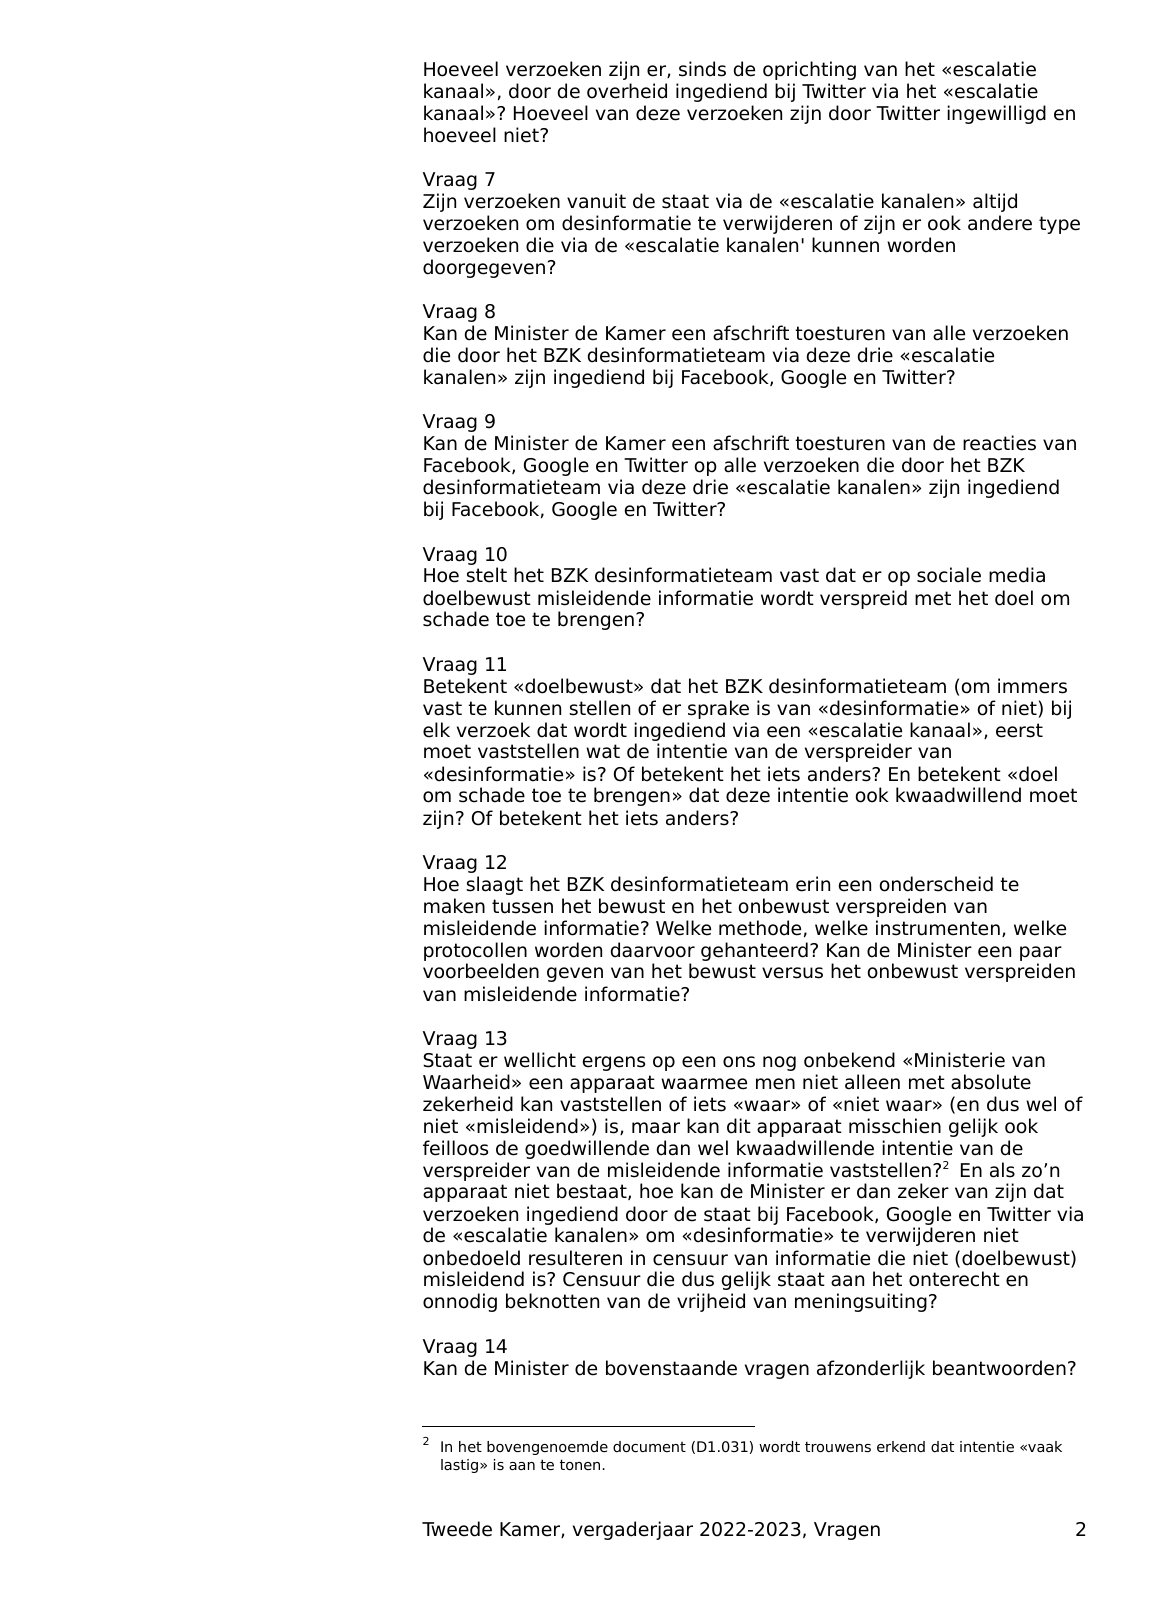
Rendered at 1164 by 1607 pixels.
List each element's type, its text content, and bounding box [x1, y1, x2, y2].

text Vraag 8 [422, 301, 1087, 323]
text Staat er wellicht ergens op een ons nog onbekend «Ministerie van Waarheid» een apparaat waarmee men niet alleen met absolute zekerheid kan vaststellen of iets «waar» of «niet waar» (en dus wel of niet «misleidend») is, maar kan dit apparaat misschien gelijk ook feilloos de goedwillende dan wel kwaadwillende intentie van de verspreider van de misleidende informatie vaststellen? En als zo’n apparaat niet bestaat, hoe kan de Minister er dan zeker van zijn dat verzoeken ingediend door de staat bij Facebook, Google en Twitter via de «escalatie kanalen» om «desinformatie» te verwijderen niet onbedoeld resulteren in censuur van informatie die niet (doelbewust) misleidend is? Censuur die dus gelijk staat aan het onterecht en onnodig beknotten van de vrijheid van meningsuiting? [422, 1049, 1087, 1313]
text Kan de Minister de bovenstaande vragen afzonderlijk beantwoorden? [422, 1357, 1087, 1379]
text Kan de Minister de Kamer een afschrift toesturen van alle verzoeken die door het BZK desinformatieteam via deze drie «escalatie kanalen» zijn ingediend bij Facebook, Google en Twitter? [422, 323, 1087, 389]
text Vraag 11 [422, 653, 1087, 676]
text Vraag 9 [422, 411, 1087, 433]
text Zijn verzoeken vanuit de staat via de «escalatie kanalen» altijd verzoeken om desinformatie te verwijderen of zijn er ook andere type verzoeken die via de «escalatie kanalen' kunnen worden doorgegeven? [422, 191, 1087, 279]
text Vraag 7 [422, 169, 1087, 191]
text Hoeveel verzoeken zijn er, sinds de oprichting van het «escalatie kanaal», door de overheid ingediend bij Twitter via het «escalatie kanaal»? Hoeveel van deze verzoeken zijn door Twitter ingewilligd en hoeveel niet? [422, 59, 1087, 147]
text Betekent «doelbewust» dat het BZK desinformatieteam (om immers vast te kunnen stellen of er sprake is van «desinformatie» of niet) bij elk verzoek dat wordt ingediend via een «escalatie kanaal», eerst moet vaststellen wat de intentie van de verspreider van «desinformatie» is? Of betekent het iets anders? En betekent «doel om schade toe te brengen» dat deze intentie ook kwaadwillend moet zijn? Of betekent het iets anders? [422, 676, 1087, 829]
text Vraag 14 [422, 1336, 1087, 1357]
text Hoe stelt het BZK desinformatieteam vast dat er op sociale media doelbewust misleidende informatie wordt verspreid met het doel om schade toe te brengen? [422, 565, 1087, 631]
text Vraag 13 [422, 1028, 1087, 1049]
text In het bovengenoemde document (D1.031) wordt trouwens erkend dat intentie «vaak lastig» is aan te tonen. [422, 1435, 1087, 1474]
text Vraag 10 [422, 543, 1087, 565]
text Kan de Minister de Kamer een afschrift toesturen van de reacties van Facebook, Google en Twitter op alle verzoeken die door het BZK desinformatieteam via deze drie «escalatie kanalen» zijn ingediend bij Facebook, Google en Twitter? [422, 433, 1087, 521]
text Vraag 12 [422, 852, 1087, 873]
text Hoe slaagt het BZK desinformatieteam erin een onderscheid te maken tussen het bewust en het onbewust verspreiden van misleidende informatie? Welke methode, welke instrumenten, welke protocollen worden daarvoor gehanteerd? Kan de Minister een paar voorbeelden geven van het bewust versus het onbewust verspreiden van misleidende informatie? [422, 873, 1087, 1005]
